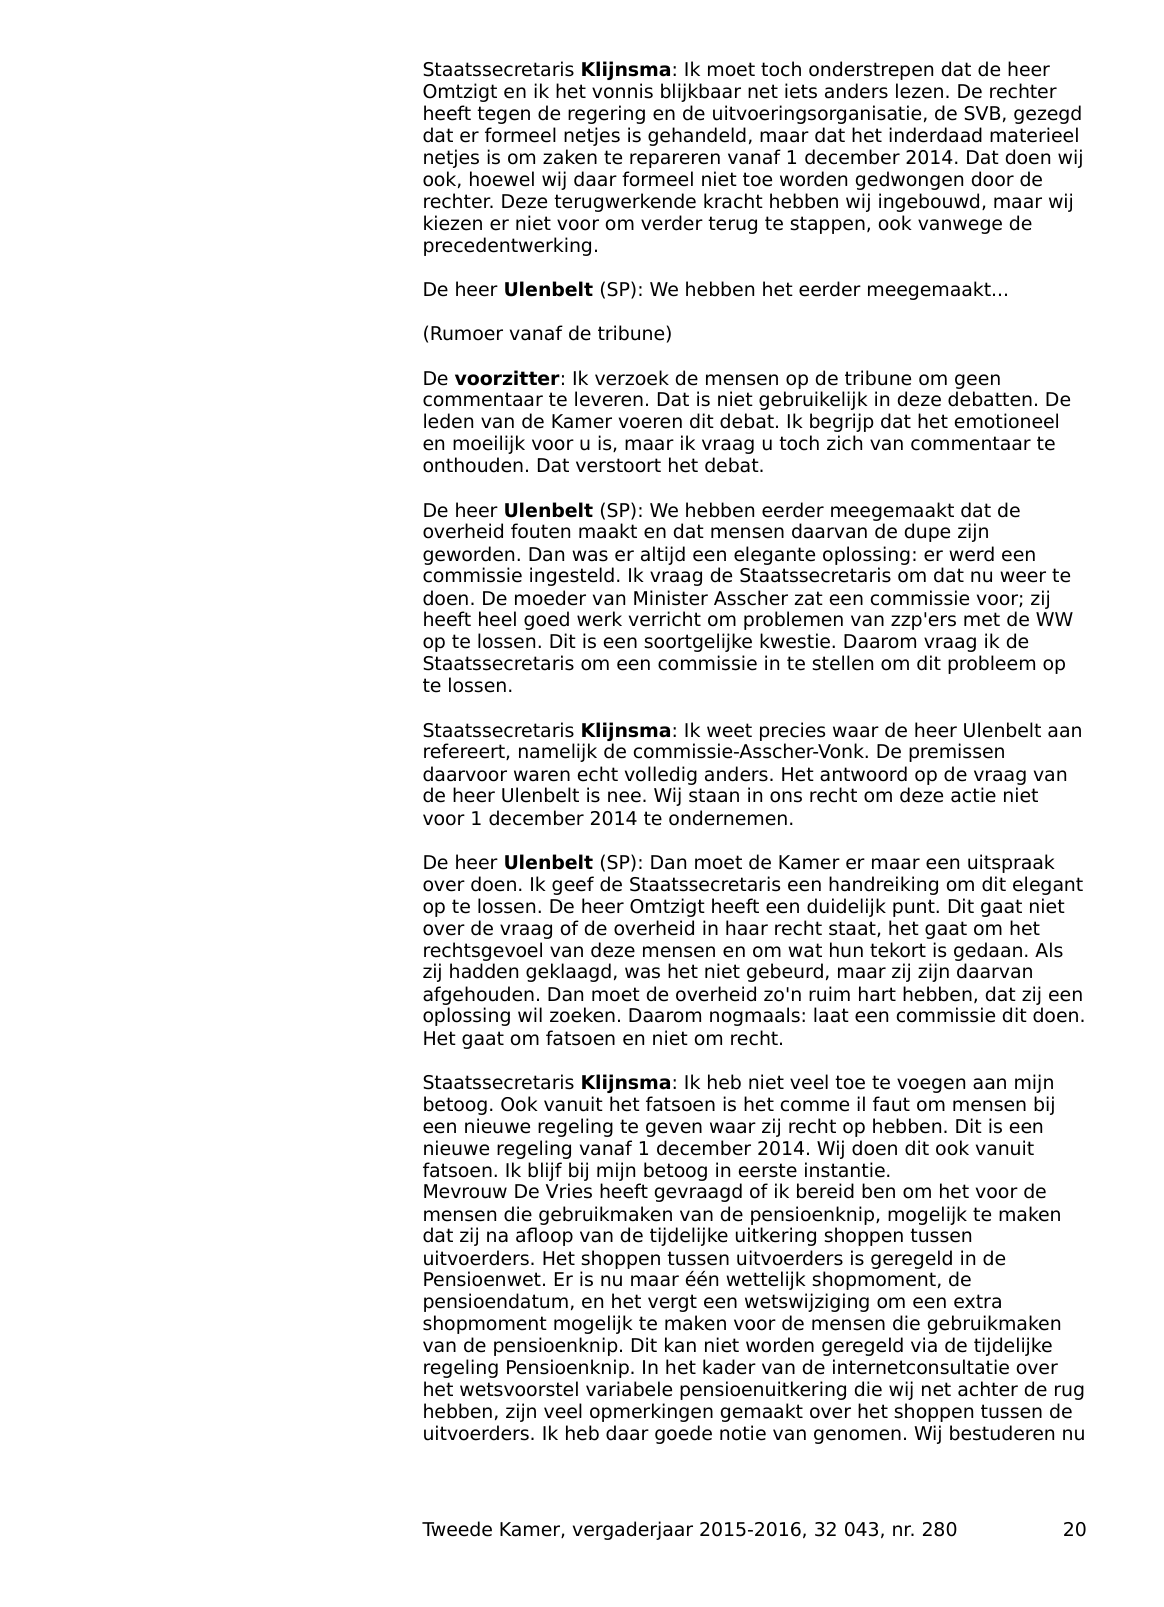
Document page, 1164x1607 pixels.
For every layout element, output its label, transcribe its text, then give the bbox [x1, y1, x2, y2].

text (Rumoer vanaf de tribune) [422, 323, 1087, 345]
text Staatssecretaris Klijnsma: Ik heb niet veel toe te voegen aan mijn betoog. Ook vanuit het fatsoen is het comme il faut om mensen bij een nieuwe regeling te geven waar zij recht op hebben. Dit is een nieuwe regeling vanaf 1 december 2014. Wij doen dit ook vanuit fatsoen. Ik blijf bij mijn betoog in eerste instantie. [422, 1072, 1087, 1181]
text De heer Ulenbelt (SP): We hebben het eerder meegemaakt... [422, 279, 1087, 301]
text Staatssecretaris Klijnsma: Ik weet precies waar de heer Ulenbelt aan refereert, namelijk de commissie-Asscher-Vonk. De premissen daarvoor waren echt volledig anders. Het antwoord op de vraag van de heer Ulenbelt is nee. Wij staan in ons recht om deze actie niet voor 1 december 2014 te ondernemen. [422, 719, 1087, 829]
text Mevrouw De Vries heeft gevraagd of ik bereid ben om het voor de mensen die gebruikmaken van de pensioenknip, mogelijk te maken dat zij na afloop van de tijdelijke uitkering shoppen tussen uitvoerders. Het shoppen tussen uitvoerders is geregeld in de Pensioenwet. Er is nu maar één wettelijk shopmoment, de pensioendatum, en het vergt een wetswijziging om een extra shopmoment mogelijk te maken voor de mensen die gebruikmaken van de pensioenknip. Dit kan niet worden geregeld via de tijdelijke regeling Pensioenknip. In het kader van de internetconsultatie over het wetsvoorstel variabele pensioenuitkering die wij net achter de rug hebben, zijn veel opmerkingen gemaakt over het shoppen tussen de uitvoerders. Ik heb daar goede notie van genomen. Wij bestuderen nu [422, 1181, 1087, 1445]
text De voorzitter: Ik verzoek de mensen op de tribune om geen commentaar te leveren. Dat is niet gebruikelijk in deze debatten. De leden van de Kamer voeren dit debat. Ik begrijp dat het emotioneel en moeilijk voor u is, maar ik vraag u toch zich van commentaar te onthouden. Dat verstoort het debat. [422, 367, 1087, 477]
text De heer Ulenbelt (SP): Dan moet de Kamer er maar een uitspraak over doen. Ik geef de Staatssecretaris een handreiking om dit elegant op te lossen. De heer Omtzigt heeft een duidelijk punt. Dit gaat niet over de vraag of de overheid in haar recht staat, het gaat om het rechtsgevoel van deze mensen en om wat hun tekort is gedaan. Als zij hadden geklaagd, was het niet gebeurd, maar zij zijn daarvan afgehouden. Dan moet de overheid zo'n ruim hart hebben, dat zij een oplossing wil zoeken. Daarom nogmaals: laat een commissie dit doen. Het gaat om fatsoen en niet om recht. [422, 852, 1087, 1049]
text Staatssecretaris Klijnsma: Ik moet toch onderstrepen dat de heer Omtzigt en ik het vonnis blijkbaar net iets anders lezen. De rechter heeft tegen de regering en de uitvoeringsorganisatie, de SVB, gezegd dat er formeel netjes is gehandeld, maar dat het inderdaad materieel netjes is om zaken te repareren vanaf 1 december 2014. Dat doen wij ook, hoewel wij daar formeel niet toe worden gedwongen door de rechter. Deze terugwerkende kracht hebben wij ingebouwd, maar wij kiezen er niet voor om verder terug te stappen, ook vanwege de precedentwerking. [422, 59, 1087, 257]
text De heer Ulenbelt (SP): We hebben eerder meegemaakt dat de overheid fouten maakt en dat mensen daarvan de dupe zijn geworden. Dan was er altijd een elegante oplossing: er werd een commissie ingesteld. Ik vraag de Staatssecretaris om dat nu weer te doen. De moeder van Minister Asscher zat een commissie voor; zij heeft heel goed werk verricht om problemen van zzp'ers met de WW op te lossen. Dit is een soortgelijke kwestie. Daarom vraag ik de Staatssecretaris om een commissie in te stellen om dit probleem op te lossen. [422, 499, 1087, 697]
